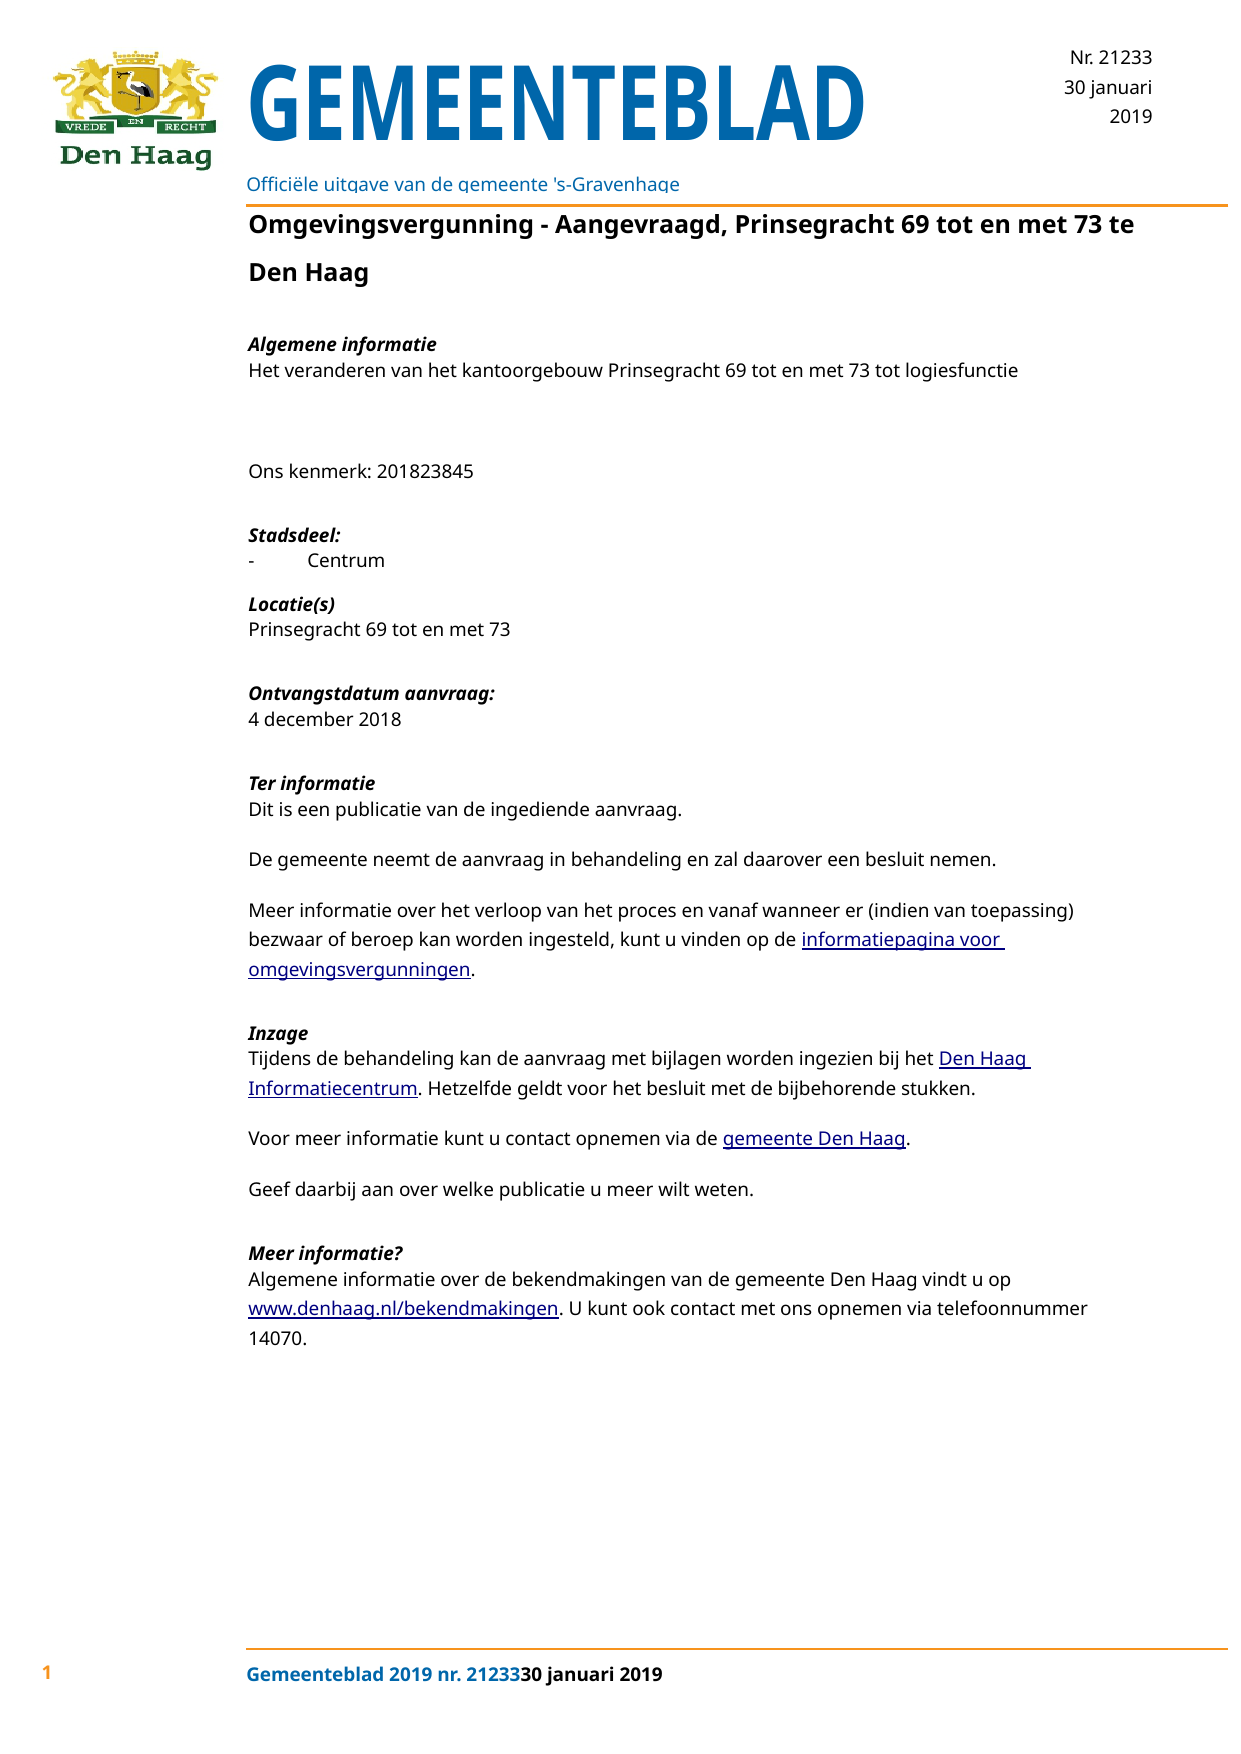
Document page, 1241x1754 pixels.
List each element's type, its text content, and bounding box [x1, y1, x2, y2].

text 4 december 2018 [248, 706, 1152, 732]
text Locatie(s) [248, 591, 1152, 617]
text Dit is een publicatie van de ingediende aanvraag. [248, 796, 1152, 822]
text Inzage [248, 1020, 1152, 1046]
text Meer informatie? [248, 1240, 1152, 1266]
text Omgevingsvergunning - Aangevraagd, Prinsegracht 69 tot en met 73 te Den Haag [248, 207, 1152, 288]
text Tijdens de behandeling kan de aanvraag met bijlagen worden ingezien bij het Den Haag Informatiecentrum. Hetzelfde geldt voor het besluit met de bijbehorende stukken. [248, 1046, 1152, 1101]
list Centrum [248, 548, 1152, 573]
text Ter informatie [248, 770, 1152, 796]
text Meer informatie over het verloop van het proces en vanaf wanneer er (indien van toepassing) bezwaar of beroep kan worden ingesteld, kunt u vinden op de informatiepagina voor omgevingsvergunningen. [248, 897, 1152, 982]
picture [41, 47, 231, 172]
text Geef daarbij aan over welke publicatie u meer wilt weten. [248, 1176, 1152, 1202]
text De gemeente neemt de aanvraag in behandeling en zal daarover een besluit nemen. [248, 846, 1152, 872]
text Algemene informatie [248, 331, 1152, 357]
text Algemene informatie over de bekendmakingen van de gemeente Den Haag vindt u op www.denhaag.nl/bekendmakingen. U kunt ook contact met ons opnemen via telefoonnummer 14070. [248, 1266, 1152, 1351]
text Ontvangstdatum aanvraag: [248, 681, 1152, 706]
text Prinsegracht 69 tot en met 73 [248, 617, 1152, 642]
text Voor meer informatie kunt u contact opnemen via de gemeente Den Haag. [248, 1126, 1152, 1151]
text Ons kenmerk: 201823845 [248, 458, 1152, 484]
text Stadsdeel: [248, 522, 1152, 548]
text Het veranderen van het kantoorgebouw Prinsegracht 69 tot en met 73 tot logiesfunctie [248, 357, 1152, 383]
